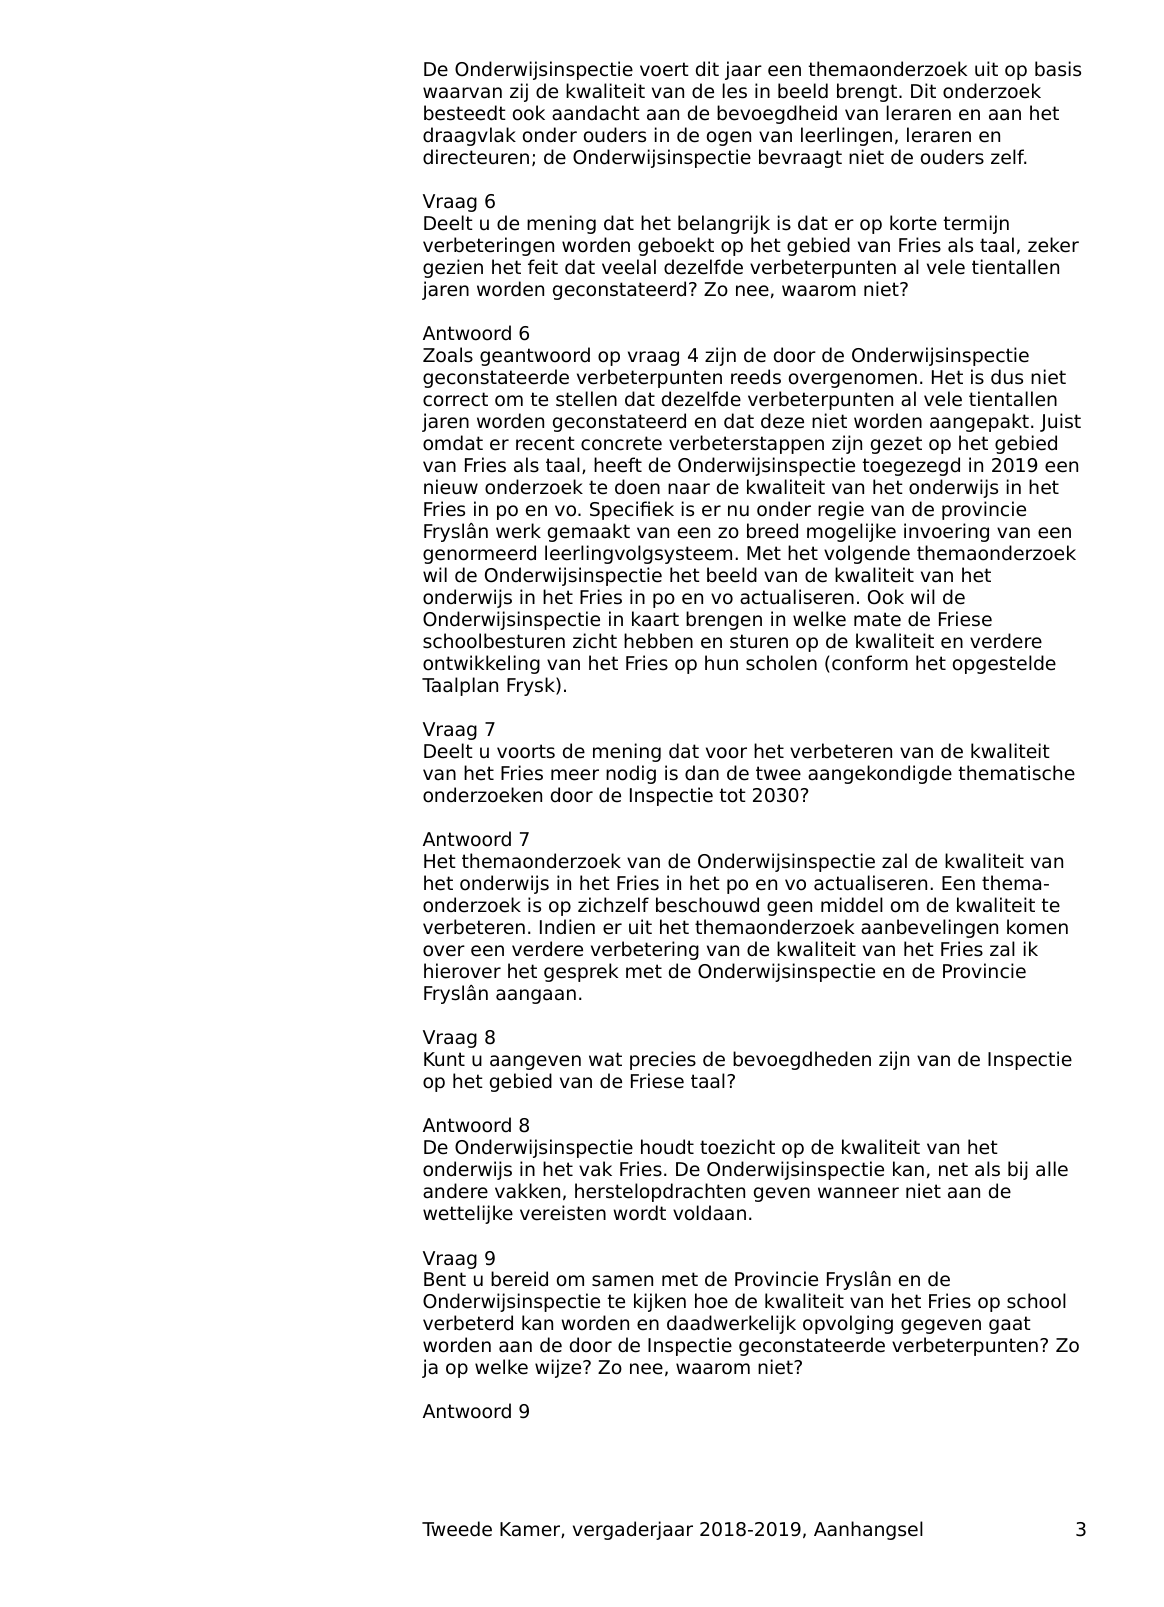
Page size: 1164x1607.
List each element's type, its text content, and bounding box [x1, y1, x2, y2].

text Deelt u de mening dat het belangrijk is dat er op korte termijn verbeteringen worden geboekt op het gebied van Fries als taal, zeker gezien het feit dat veelal dezelfde verbeterpunten al vele tientallen jaren worden geconstateerd? Zo nee, waarom niet? [422, 213, 1087, 301]
text Antwoord 6 [422, 323, 1087, 345]
text Antwoord 7 [422, 829, 1087, 851]
text Vraag 9 [422, 1247, 1087, 1269]
text Vraag 7 [422, 719, 1087, 741]
text Bent u bereid om samen met de Provincie Fryslân en de Onderwijsinspectie te kijken hoe de kwaliteit van het Fries op school verbeterd kan worden en daadwerkelijk opvolging gegeven gaat worden aan de door de Inspectie geconstateerde verbeterpunten? Zo ja op welke wijze? Zo nee, waarom niet? [422, 1269, 1087, 1379]
text Vraag 6 [422, 191, 1087, 213]
text Deelt u voorts de mening dat voor het verbeteren van de kwaliteit van het Fries meer nodig is dan de twee aangekondigde thematische onderzoeken door de Inspectie tot 2030? [422, 741, 1087, 807]
text De Onderwijsinspectie houdt toezicht op de kwaliteit van het onderwijs in het vak Fries. De Onderwijsinspectie kan, net als bij alle andere vakken, herstelopdrachten geven wanneer niet aan de wettelijke vereisten wordt voldaan. [422, 1137, 1087, 1225]
text Antwoord 9 [422, 1401, 1087, 1423]
text Zoals geantwoord op vraag 4 zijn de door de Onderwijsinspectie geconstateerde verbeterpunten reeds overgenomen. Het is dus niet correct om te stellen dat dezelfde verbeterpunten al vele tientallen jaren worden geconstateerd en dat deze niet worden aangepakt. Juist omdat er recent concrete verbeterstappen zijn gezet op het gebied van Fries als taal, heeft de Onderwijsinspectie toegezegd in 2019 een nieuw onderzoek te doen naar de kwaliteit van het onderwijs in het Fries in po en vo. Specifiek is er nu onder regie van de provincie Fryslân werk gemaakt van een zo breed mogelijke invoering van een genormeerd leerlingvolgsysteem. Met het volgende themaonderzoek wil de Onderwijsinspectie het beeld van de kwaliteit van het onderwijs in het Fries in po en vo actualiseren. Ook wil de Onderwijsinspectie in kaart brengen in welke mate de Friese schoolbesturen zicht hebben en sturen op de kwaliteit en verdere ontwikkeling van het Fries op hun scholen (conform het opgestelde Taalplan Frysk). [422, 345, 1087, 697]
text De Onderwijsinspectie voert dit jaar een themaonderzoek uit op basis waarvan zij de kwaliteit van de les in beeld brengt. Dit onderzoek besteedt ook aandacht aan de bevoegdheid van leraren en aan het draagvlak onder ouders in de ogen van leerlingen, leraren en directeuren; de Onderwijsinspectie bevraagt niet de ouders zelf. [422, 59, 1087, 169]
text Antwoord 8 [422, 1115, 1087, 1137]
text Het themaonderzoek van de Onderwijsinspectie zal de kwaliteit van het onderwijs in het Fries in het po en vo actualiseren. Een thema-onderzoek is op zichzelf beschouwd geen middel om de kwaliteit te verbeteren. Indien er uit het themaonderzoek aanbevelingen komen over een verdere verbetering van de kwaliteit van het Fries zal ik hierover het gesprek met de Onderwijsinspectie en de Provincie Fryslân aangaan. [422, 851, 1087, 1005]
text Kunt u aangeven wat precies de bevoegdheden zijn van de Inspectie op het gebied van de Friese taal? [422, 1049, 1087, 1093]
text Vraag 8 [422, 1027, 1087, 1049]
